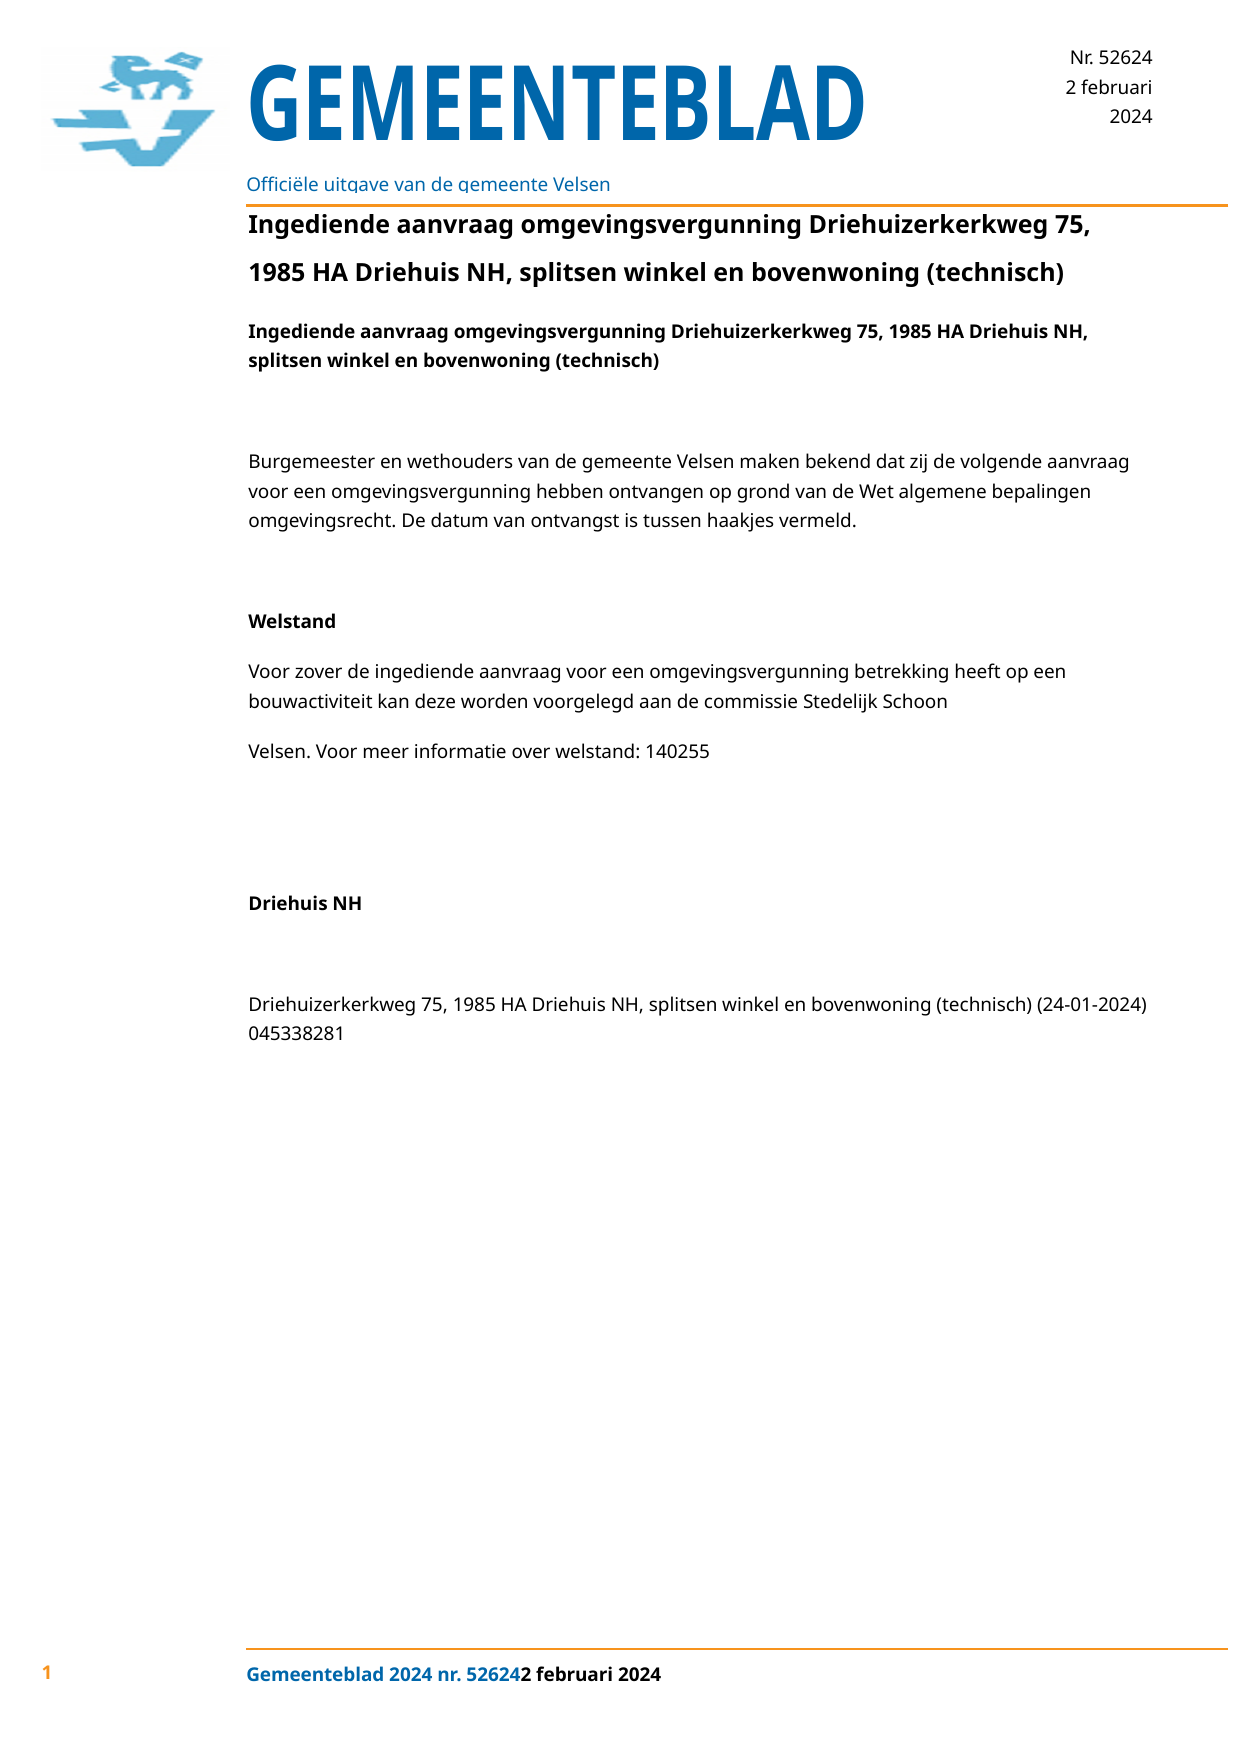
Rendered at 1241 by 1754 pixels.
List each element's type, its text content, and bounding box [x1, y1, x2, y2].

picture [41, 47, 231, 172]
text Voor zover de ingediende aanvraag voor een omgevingsvergunning betrekking heeft op een bouwactiviteit kan deze worden voorgelegd aan de commissie Stedelijk Schoon [248, 659, 1152, 714]
text Welstand [248, 608, 1152, 634]
text Driehuizerkerkweg 75, 1985 HA Driehuis NH, splitsen winkel en bovenwoning (technisch) (24-01-2024) 045338281 [248, 991, 1152, 1046]
text Ingediende aanvraag omgevingsvergunning Driehuizerkerkweg 75, 1985 HA Driehuis NH, splitsen winkel en bovenwoning (technisch) [248, 318, 1152, 373]
text Velsen. Voor meer informatie over welstand: 140255 [248, 739, 1152, 764]
text Driehuis NH [248, 890, 1152, 916]
text Burgemeester en wethouders van de gemeente Velsen maken bekend dat zij de volgende aanvraag voor een omgevingsvergunning hebben ontvangen op grond van de Wet algemene bepalingen omgevingsrecht. De datum van ontvangst is tussen haakjes vermeld. [248, 448, 1152, 533]
text Ingediende aanvraag omgevingsvergunning Driehuizerkerkweg 75, 1985 HA Driehuis NH, splitsen winkel en bovenwoning (technisch) [248, 207, 1152, 288]
